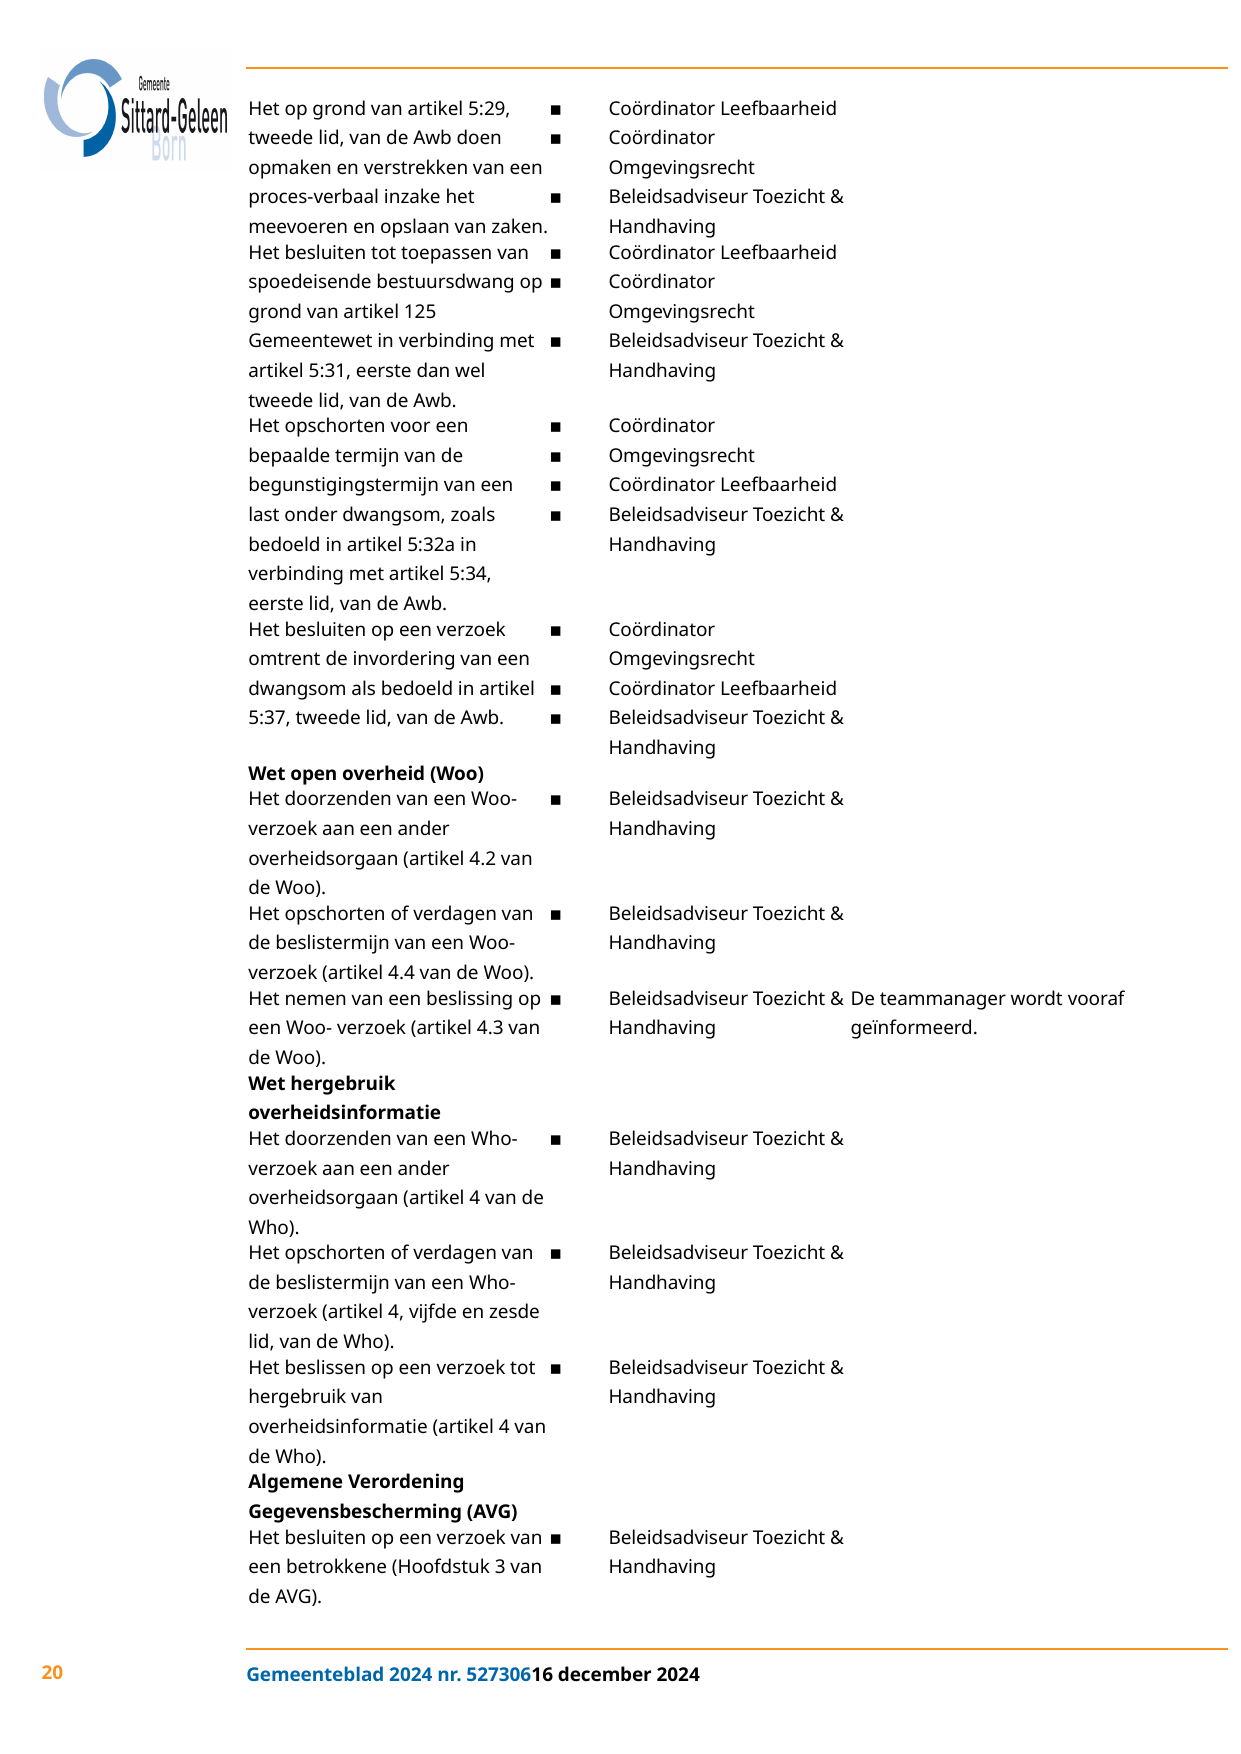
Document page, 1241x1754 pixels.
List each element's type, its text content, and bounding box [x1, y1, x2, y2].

table_cell Het besluiten op een verzoek omtrent de invordering van een dwangsom als bedoeld in artikel 5:37, tweede lid, van de Awb. [248, 616, 549, 760]
table_cell Het besluiten op een verzoek van een betrokkene (Hoofdstuk 3 van de AVG). [248, 1524, 549, 1609]
table_cell Beleidsadviseur Toezicht & Handhaving [549, 1125, 850, 1239]
table_cell [850, 95, 1152, 239]
table_cell [549, 760, 850, 786]
table_cell [850, 413, 1152, 616]
table_cell [549, 1469, 850, 1524]
picture [41, 47, 231, 172]
table_cell Coördinator Leefbaarheid Coördinator Omgevingsrecht Beleidsadviseur Toezicht & Handhaving [549, 95, 850, 239]
table_cell [850, 1354, 1152, 1468]
table_cell Het doorzenden van een Woo-verzoek aan een ander overheidsorgaan (artikel 4.2 van de Woo). [248, 786, 549, 900]
table_cell [850, 616, 1152, 760]
table_cell Beleidsadviseur Toezicht & Handhaving [549, 1354, 850, 1468]
table_cell Coördinator Leefbaarheid Coördinator Omgevingsrecht Beleidsadviseur Toezicht & Handhaving [549, 239, 850, 412]
table_cell [850, 1240, 1152, 1354]
table_cell [850, 900, 1152, 985]
table_cell Het nemen van een beslissing op een Woo- verzoek (artikel 4.3 van de Woo). [248, 985, 549, 1070]
table_cell [850, 239, 1152, 412]
table_cell Algemene Verordening Gegevensbescherming (AVG) [248, 1469, 549, 1524]
table_cell Het opschorten voor een bepaalde termijn van de begunstigingstermijn van een last onder dwangsom, zoals bedoeld in artikel 5:32a in verbinding met artikel 5:34, eerste lid, van de Awb. [248, 413, 549, 616]
table_cell Coördinator Omgevingsrecht Coördinator Leefbaarheid Beleidsadviseur Toezicht & Handhaving [549, 413, 850, 616]
table_cell [850, 1070, 1152, 1125]
table_cell Wet hergebruik overheidsinformatie [248, 1070, 549, 1125]
table_cell [850, 1125, 1152, 1239]
table_cell Beleidsadviseur Toezicht & Handhaving [549, 786, 850, 900]
table_cell [850, 786, 1152, 900]
table_cell [850, 1524, 1152, 1609]
table_cell [850, 1469, 1152, 1524]
table_cell Wet open overheid (Woo) [248, 760, 549, 786]
table_cell Beleidsadviseur Toezicht & Handhaving [549, 1240, 850, 1354]
table_cell Het doorzenden van een Who-verzoek aan een ander overheidsorgaan (artikel 4 van de Who). [248, 1125, 549, 1239]
table_cell Coördinator Omgevingsrecht Coördinator Leefbaarheid Beleidsadviseur Toezicht & Handhaving [549, 616, 850, 760]
table_cell Het besluiten tot toepassen van spoedeisende bestuursdwang op grond van artikel 125 Gemeentewet in verbinding met artikel 5:31, eerste dan wel tweede lid, van de Awb. [248, 239, 549, 412]
table_cell [850, 760, 1152, 786]
table_cell Beleidsadviseur Toezicht & Handhaving [549, 985, 850, 1070]
table_cell Beleidsadviseur Toezicht & Handhaving [549, 900, 850, 985]
table_cell Het op grond van artikel 5:29, tweede lid, van de Awb doen opmaken en verstrekken van een proces-verbaal inzake het meevoeren en opslaan van zaken. [248, 95, 549, 239]
table_cell Het opschorten of verdagen van de beslistermijn van een Who-verzoek (artikel 4, vijfde en zesde lid, van de Who). [248, 1240, 549, 1354]
table_cell De teammanager wordt vooraf geïnformeerd. [850, 985, 1152, 1070]
table_cell Het beslissen op een verzoek tot hergebruik van overheidsinformatie (artikel 4 van de Who). [248, 1354, 549, 1468]
table_cell Beleidsadviseur Toezicht & Handhaving [549, 1524, 850, 1609]
table_cell [549, 1070, 850, 1125]
table_cell Het opschorten of verdagen van de beslistermijn van een Woo-verzoek (artikel 4.4 van de Woo). [248, 900, 549, 985]
